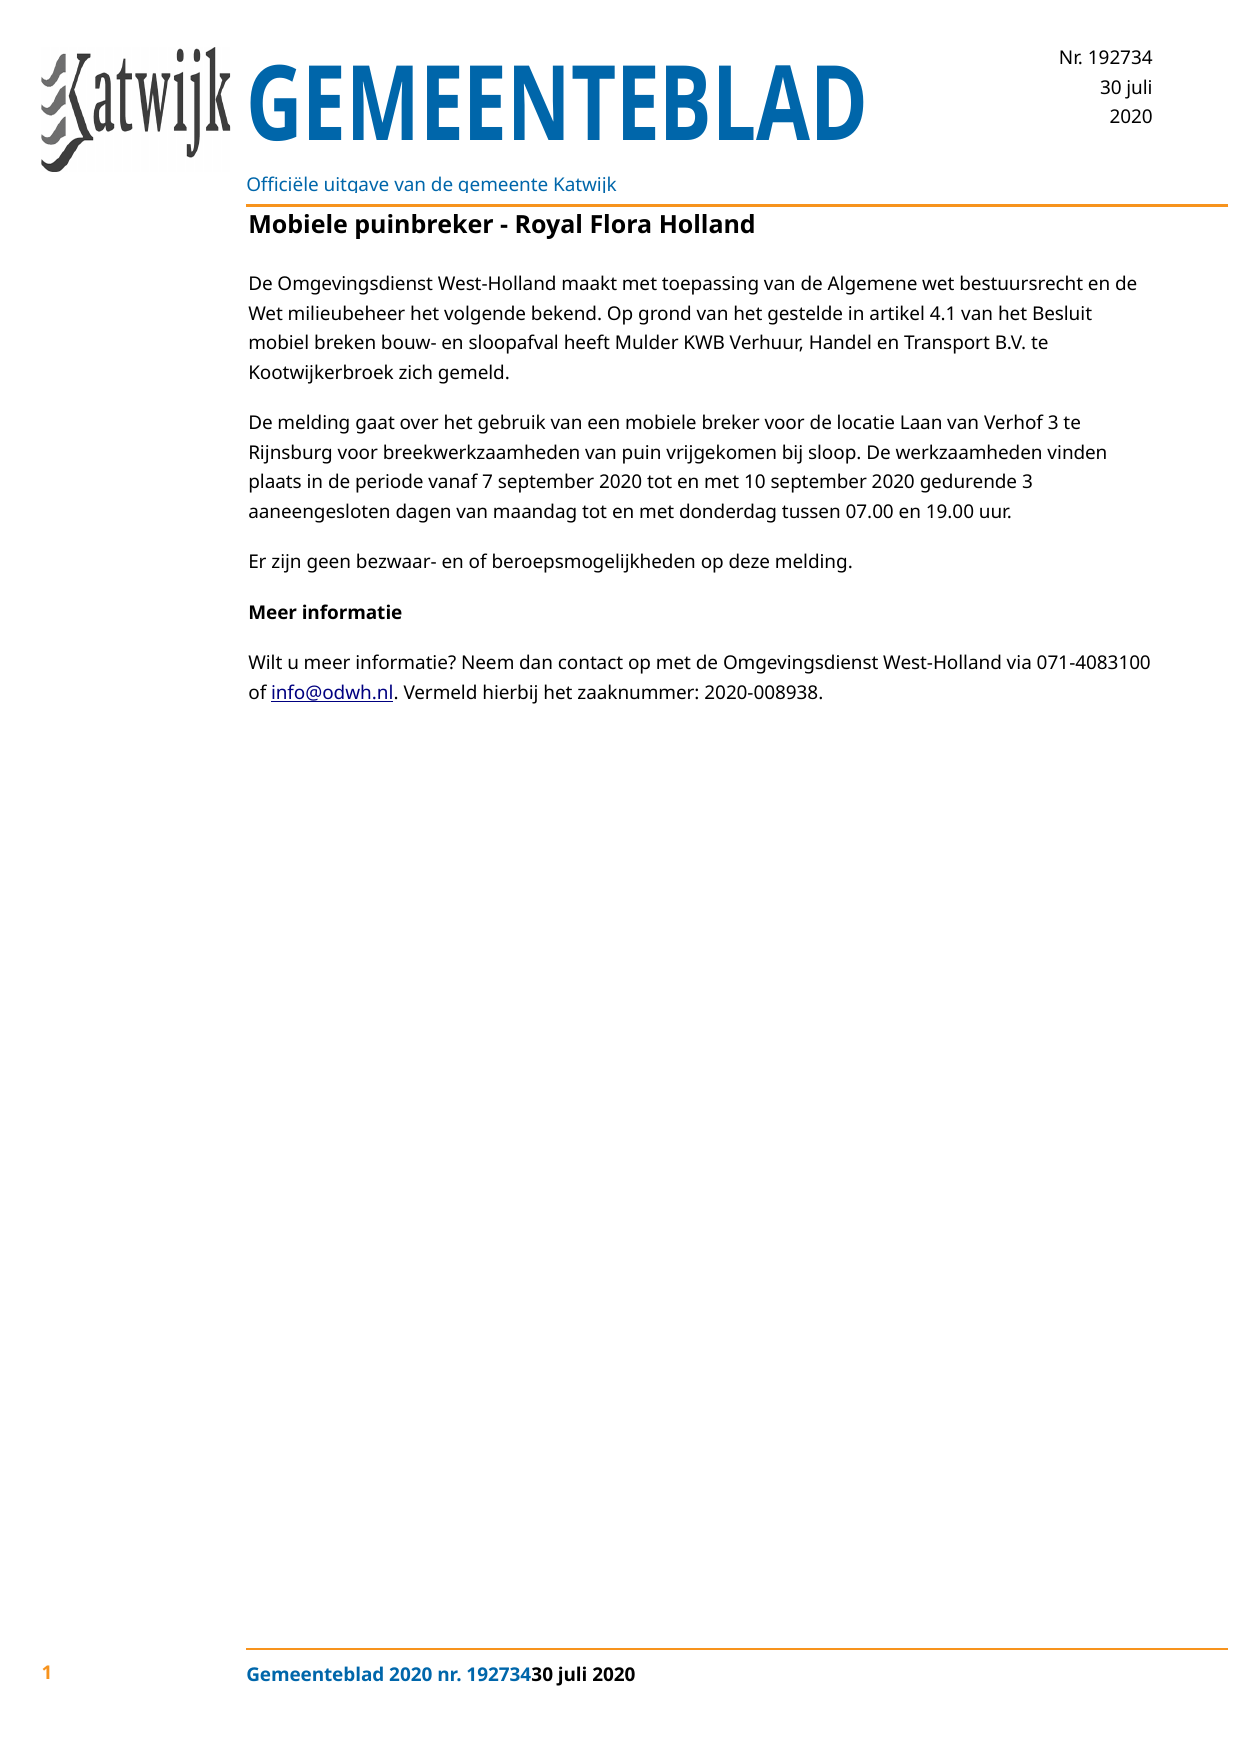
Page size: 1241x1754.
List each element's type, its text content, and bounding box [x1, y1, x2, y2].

picture [41, 47, 231, 172]
text Mobiele puinbreker - Royal Flora Holland [248, 207, 1152, 241]
text Er zijn geen bezwaar- en of beroepsmogelijkheden op deze melding. [248, 549, 1152, 574]
text Wilt u meer informatie? Neem dan contact op met de Omgevingsdienst West-Holland via 071‑4083100 of info@odwh.nl. Vermeld hierbij het zaaknummer: 2020-008938. [248, 649, 1152, 705]
text Meer informatie [248, 599, 1152, 625]
text De Omgevingsdienst West-Holland maakt met toepassing van de Algemene wet bestuursrecht en de Wet milieubeheer het volgende bekend. Op grond van het gestelde in artikel 4.1 van het Besluit mobiel breken bouw- en sloopafval heeft Mulder KWB Verhuur, Handel en Transport B.V. te Kootwijkerbroek zich gemeld. [248, 270, 1152, 385]
text De melding gaat over het gebruik van een mobiele breker voor de locatie Laan van Verhof 3 te Rijnsburg voor breekwerkzaamheden van puin vrijgekomen bij sloop. De werkzaamheden vinden plaats in de periode vanaf 7 september 2020 tot en met 10 september 2020 gedurende 3 aaneengesloten dagen van maandag tot en met donderdag tussen 07.00 en 19.00 uur. [248, 409, 1152, 524]
